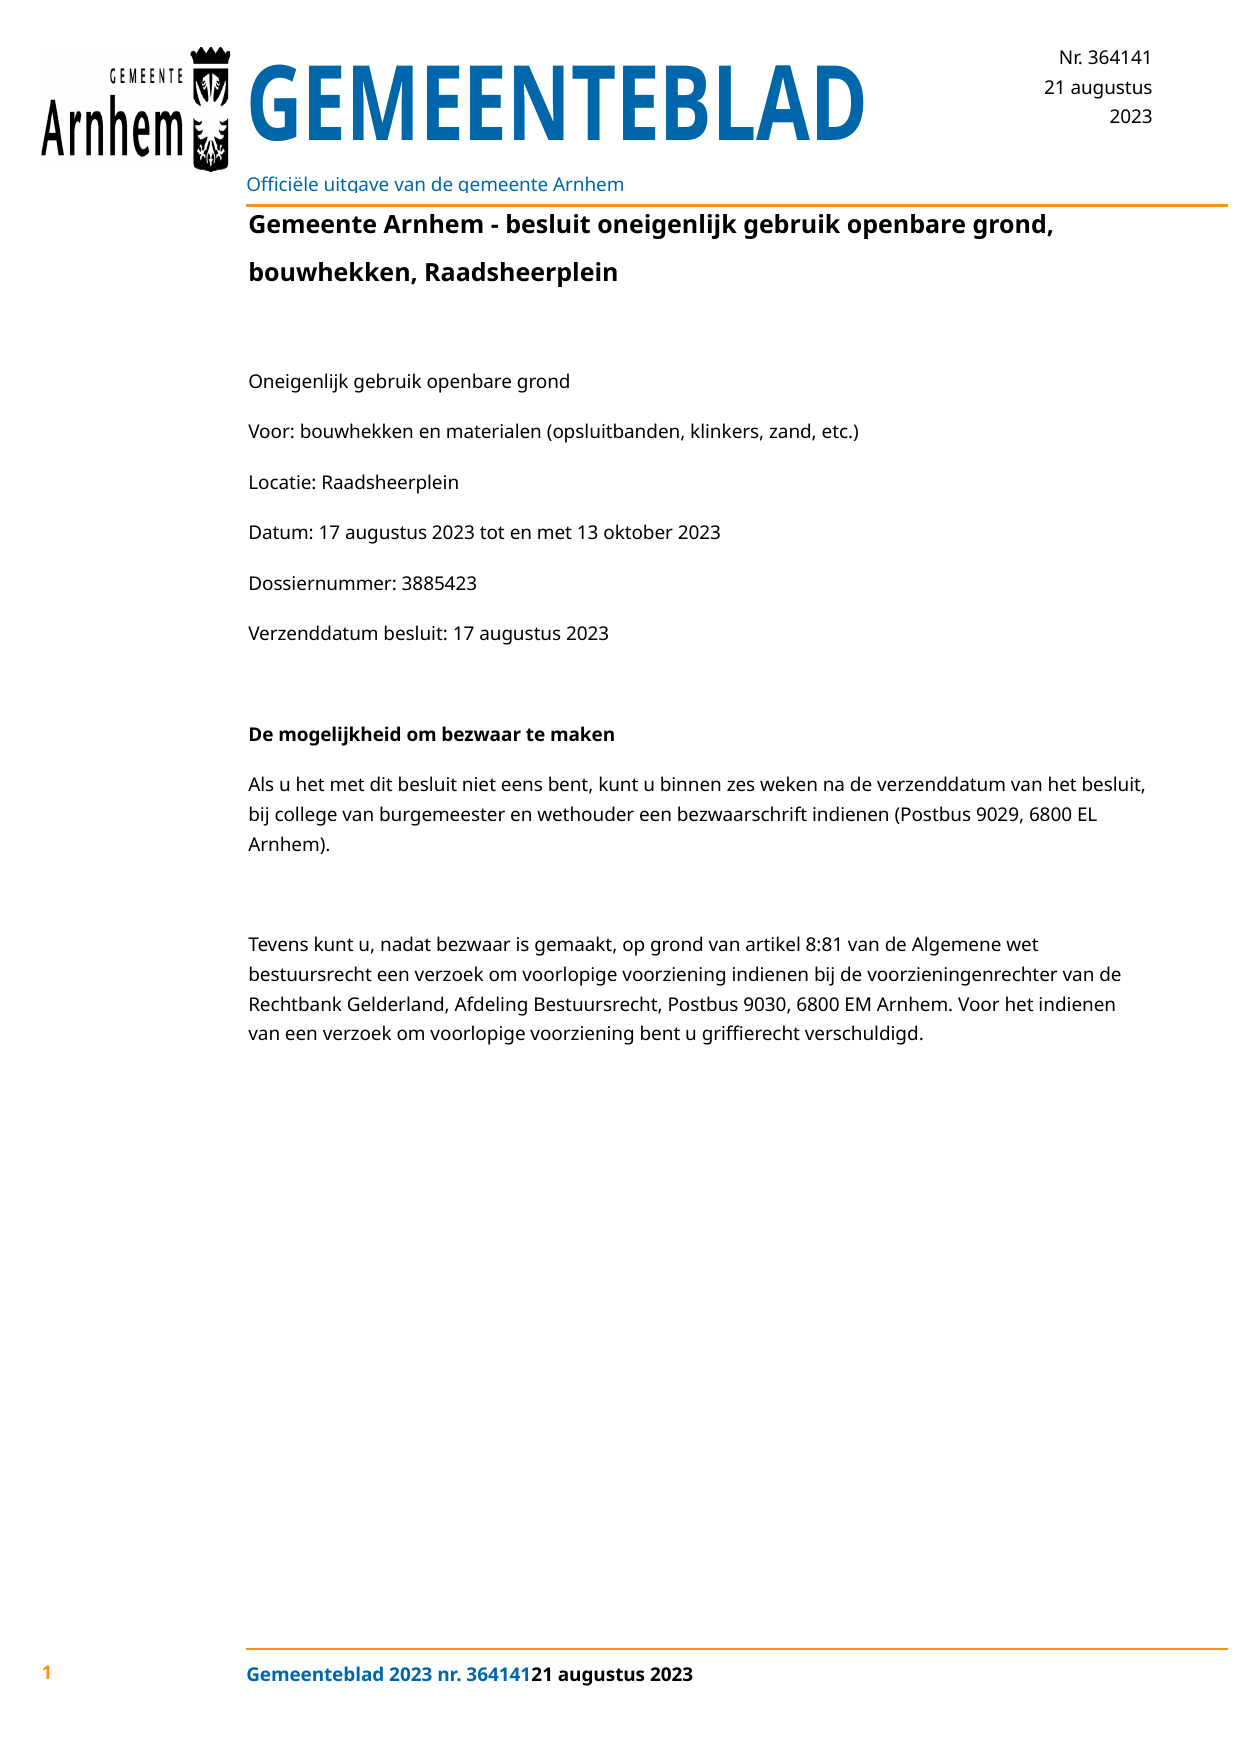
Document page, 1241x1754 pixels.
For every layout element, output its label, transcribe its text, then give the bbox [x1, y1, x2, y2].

text Oneigenlijk gebruik openbare grond [248, 368, 1152, 394]
text Voor: bouwhekken en materialen (opsluitbanden, klinkers, zand, etc.) [248, 419, 1152, 444]
text Verzenddatum besluit: 17 augustus 2023 [248, 620, 1152, 646]
text De mogelijkheid om bezwaar te maken [248, 721, 1152, 747]
text Datum: 17 augustus 2023 tot en met 13 oktober 2023 [248, 519, 1152, 545]
text Als u het met dit besluit niet eens bent, kunt u binnen zes weken na de verzenddatum van het besluit, bij college van burgemeester en wethouder een bezwaarschrift indienen (Postbus 9029, 6800 EL Arnhem). [248, 772, 1152, 857]
picture [41, 47, 231, 172]
text Gemeente Arnhem - besluit oneigenlijk gebruik openbare grond, bouwhekken, Raadsheerplein [248, 207, 1152, 288]
text Dossiernummer: 3885423 [248, 570, 1152, 596]
text Locatie: Raadsheerplein [248, 469, 1152, 495]
text Tevens kunt u, nadat bezwaar is gemaakt, op grond van artikel 8:81 van de Algemene wet bestuursrecht een verzoek om voorlopige voorziening indienen bij de voorzieningenrechter van de Rechtbank Gelderland, Afdeling Bestuursrecht, Postbus 9030, 6800 EM Arnhem. Voor het indienen van een verzoek om voorlopige voorziening bent u griffierecht verschuldigd. [248, 932, 1152, 1046]
